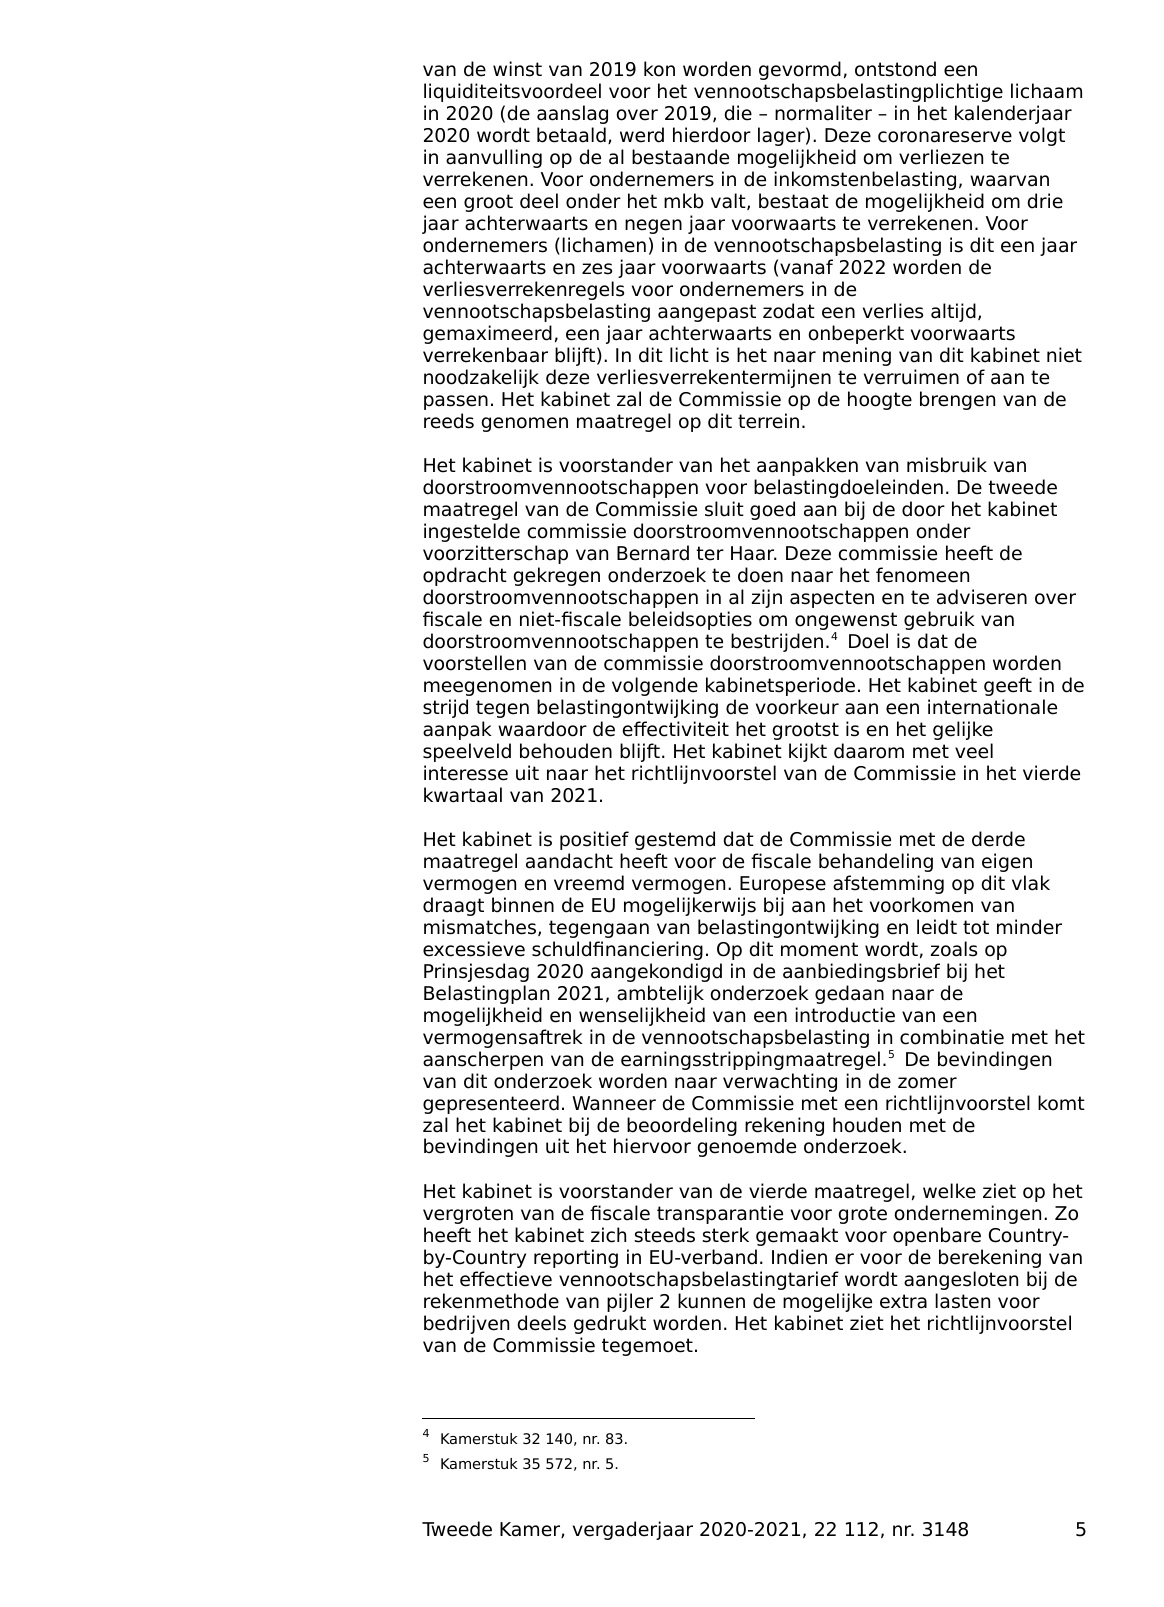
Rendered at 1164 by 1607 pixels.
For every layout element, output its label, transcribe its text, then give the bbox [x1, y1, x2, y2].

text Het kabinet is voorstander van de vierde maatregel, welke ziet op het vergroten van de fiscale transparantie voor grote ondernemingen. Zo heeft het kabinet zich steeds sterk gemaakt voor openbare Country-by-Country reporting in EU-verband. Indien er voor de berekening van het effectieve vennootschapsbelastingtarief wordt aangesloten bij de rekenmethode van pijler 2 kunnen de mogelijke extra lasten voor bedrijven deels gedrukt worden. Het kabinet ziet het richtlijnvoorstel van de Commissie tegemoet. [422, 1181, 1087, 1356]
text Kamerstuk 35 572, nr. 5. [422, 1452, 1087, 1474]
text Het kabinet is positief gestemd dat de Commissie met de derde maatregel aandacht heeft voor de fiscale behandeling van eigen vermogen en vreemd vermogen. Europese afstemming op dit vlak draagt binnen de EU mogelijkerwijs bij aan het voorkomen van mismatches, tegengaan van belastingontwijking en leidt tot minder excessieve schuldfinanciering. Op dit moment wordt, zoals op Prinsjesdag 2020 aangekondigd in de aanbiedingsbrief bij het Belastingplan 2021, ambtelijk onderzoek gedaan naar de mogelijkheid en wenselijkheid van een introductie van een vermogensaftrek in de vennootschapsbelasting in combinatie met het aanscherpen van de earningsstrippingmaatregel. De bevindingen van dit onderzoek worden naar verwachting in de zomer gepresenteerd. Wanneer de Commissie met een richtlijnvoorstel komt zal het kabinet bij de beoordeling rekening houden met de bevindingen uit het hiervoor genoemde onderzoek. [422, 829, 1087, 1158]
text Het kabinet is voorstander van het aanpakken van misbruik van doorstroomvennootschappen voor belastingdoeleinden. De tweede maatregel van de Commissie sluit goed aan bij de door het kabinet ingestelde commissie doorstroomvennootschappen onder voorzitterschap van Bernard ter Haar. Deze commissie heeft de opdracht gekregen onderzoek te doen naar het fenomeen doorstroomvennootschappen in al zijn aspecten en te adviseren over fiscale en niet-fiscale beleidsopties om ongewenst gebruik van doorstroomvennootschappen te bestrijden. Doel is dat de voorstellen van de commissie doorstroomvennootschappen worden meegenomen in de volgende kabinetsperiode. Het kabinet geeft in de strijd tegen belastingontwijking de voorkeur aan een internationale aanpak waardoor de effectiviteit het grootst is en het gelijke speelveld behouden blijft. Het kabinet kijkt daarom met veel interesse uit naar het richtlijnvoorstel van de Commissie in het vierde kwartaal van 2021. [422, 455, 1087, 807]
text van de winst van 2019 kon worden gevormd, ontstond een liquiditeitsvoordeel voor het vennootschapsbelastingplichtige lichaam in 2020 (de aanslag over 2019, die – normaliter – in het kalenderjaar 2020 wordt betaald, werd hierdoor lager). Deze coronareserve volgt in aanvulling op de al bestaande mogelijkheid om verliezen te verrekenen. Voor ondernemers in de inkomstenbelasting, waarvan een groot deel onder het mkb valt, bestaat de mogelijkheid om drie jaar achterwaarts en negen jaar voorwaarts te verrekenen. Voor ondernemers (lichamen) in de vennootschapsbelasting is dit een jaar achterwaarts en zes jaar voorwaarts (vanaf 2022 worden de verliesverrekenregels voor ondernemers in de vennootschapsbelasting aangepast zodat een verlies altijd, gemaximeerd, een jaar achterwaarts en onbeperkt voorwaarts verrekenbaar blijft). In dit licht is het naar mening van dit kabinet niet noodzakelijk deze verliesverrekentermijnen te verruimen of aan te passen. Het kabinet zal de Commissie op de hoogte brengen van de reeds genomen maatregel op dit terrein. [422, 59, 1087, 433]
text Kamerstuk 32 140, nr. 83. [422, 1427, 1087, 1449]
